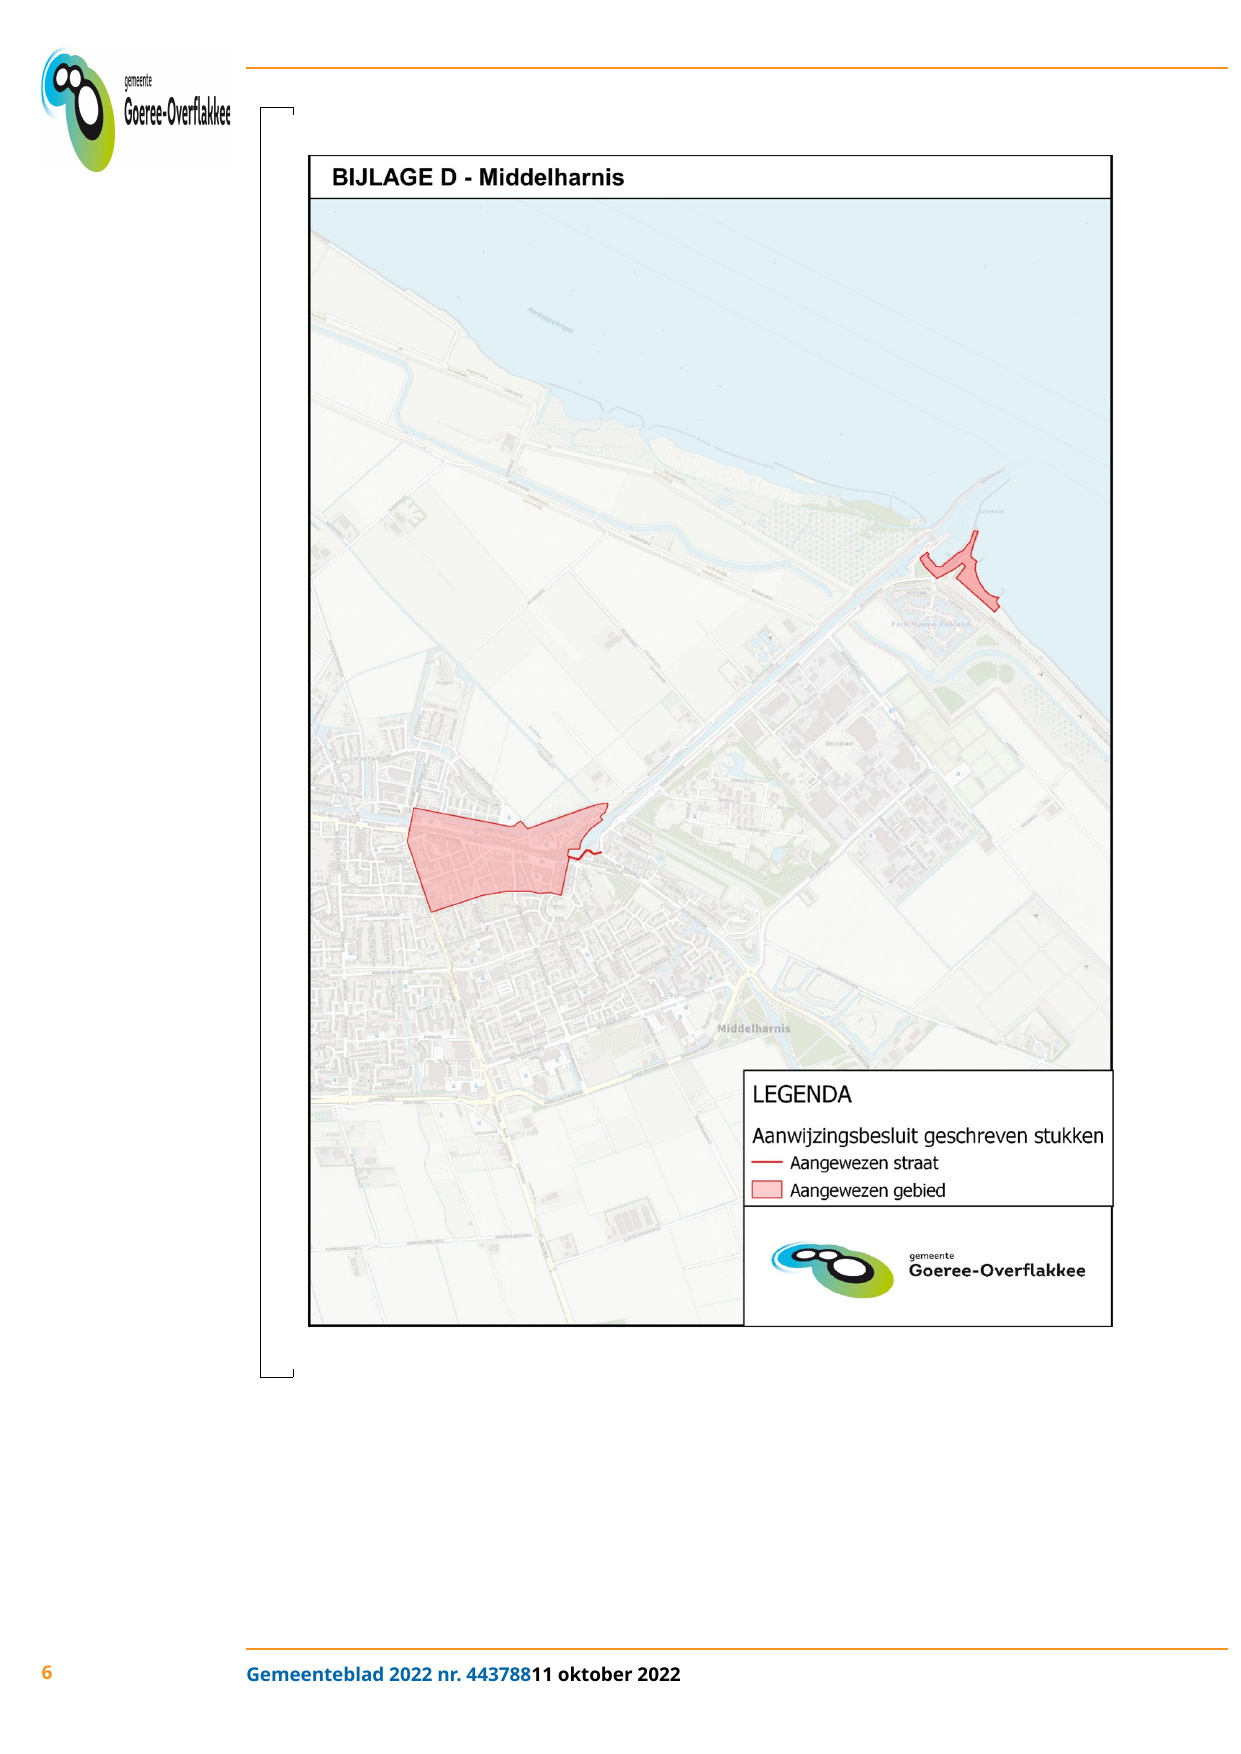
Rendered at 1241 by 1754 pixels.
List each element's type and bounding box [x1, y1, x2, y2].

picture [41, 47, 231, 172]
picture [268, 115, 1155, 1369]
